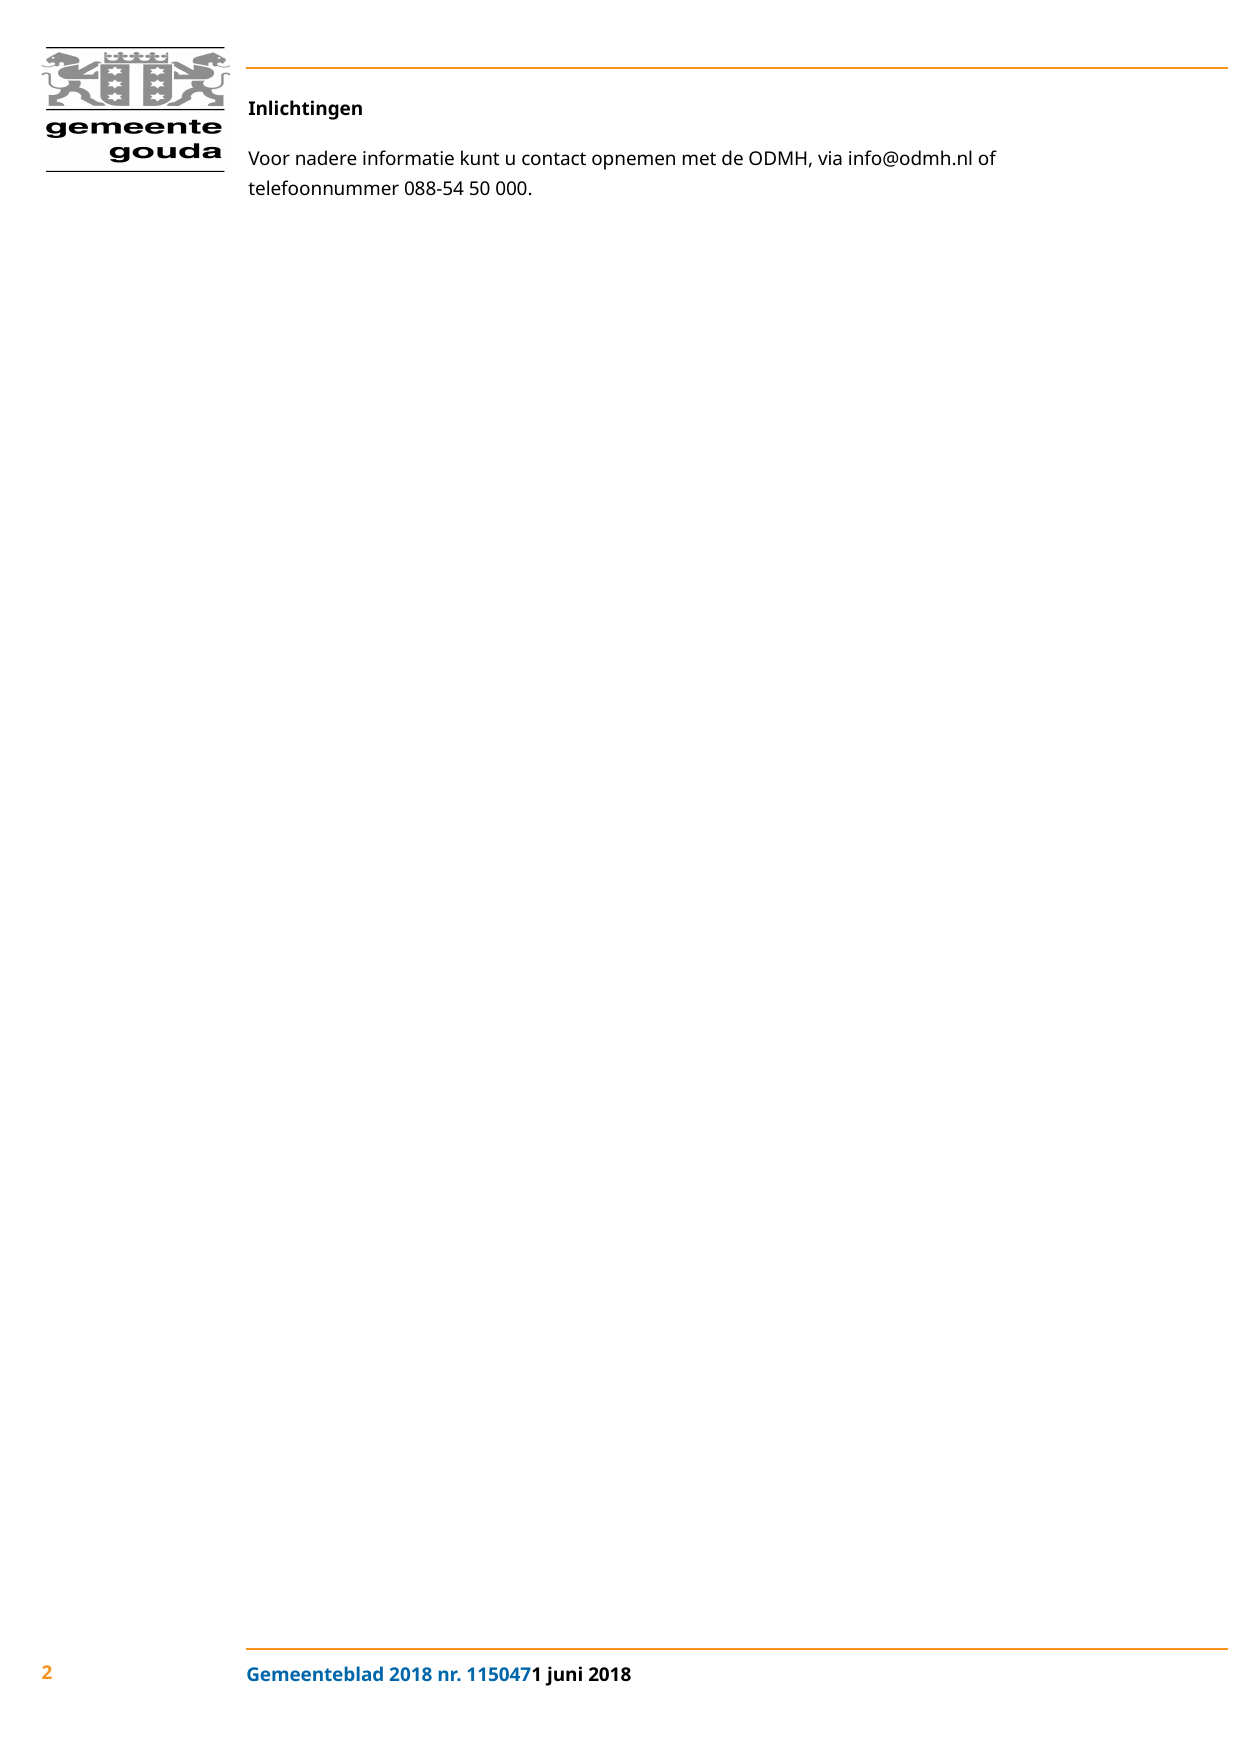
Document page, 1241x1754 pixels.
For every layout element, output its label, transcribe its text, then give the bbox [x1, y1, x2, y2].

picture [41, 47, 231, 172]
text Voor nadere informatie kunt u contact opnemen met de ODMH, via info@odmh.nl of telefoonnummer 088-54 50 000. [248, 145, 1152, 201]
text Inlichtingen [248, 95, 1152, 121]
